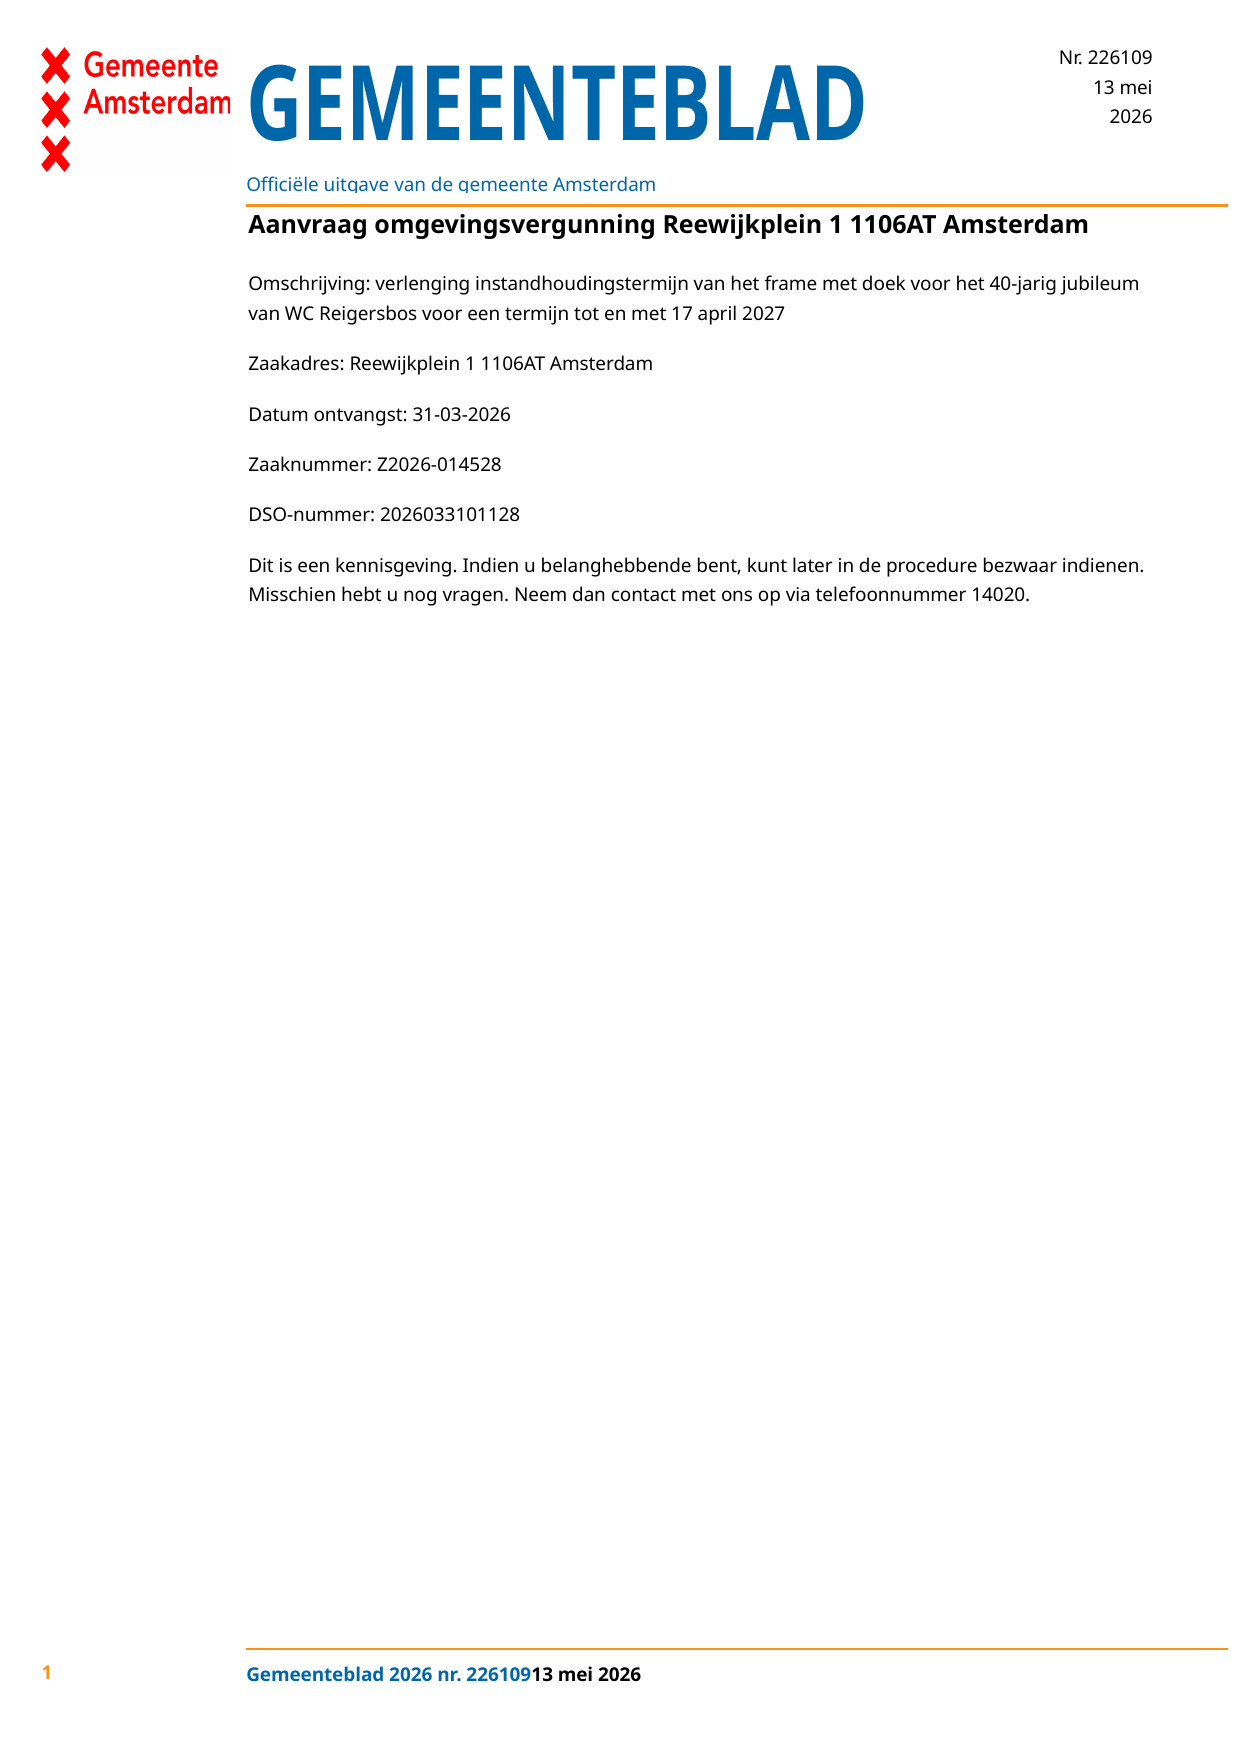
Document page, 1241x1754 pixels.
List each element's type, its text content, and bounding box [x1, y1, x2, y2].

text Omschrijving: verlenging instandhoudingstermijn van het frame met doek voor het 40-jarig jubileum van WC Reigersbos voor een termijn tot en met 17 april 2027 [248, 270, 1152, 326]
text Aanvraag omgevingsvergunning Reewijkplein 1 1106AT Amsterdam [248, 207, 1152, 241]
picture [41, 47, 231, 172]
text Zaaknummer: Z2026-014528 [248, 451, 1152, 477]
text DSO-nummer: 2026033101128 [248, 502, 1152, 527]
text Zaakadres: Reewijkplein 1 1106AT Amsterdam [248, 350, 1152, 376]
text Dit is een kennisgeving. Indien u belanghebbende bent, kunt later in de procedure bezwaar indienen. Misschien hebt u nog vragen. Neem dan contact met ons op via telefoonnummer 14020. [248, 552, 1152, 607]
text Datum ontvangst: 31-03-2026 [248, 401, 1152, 426]
